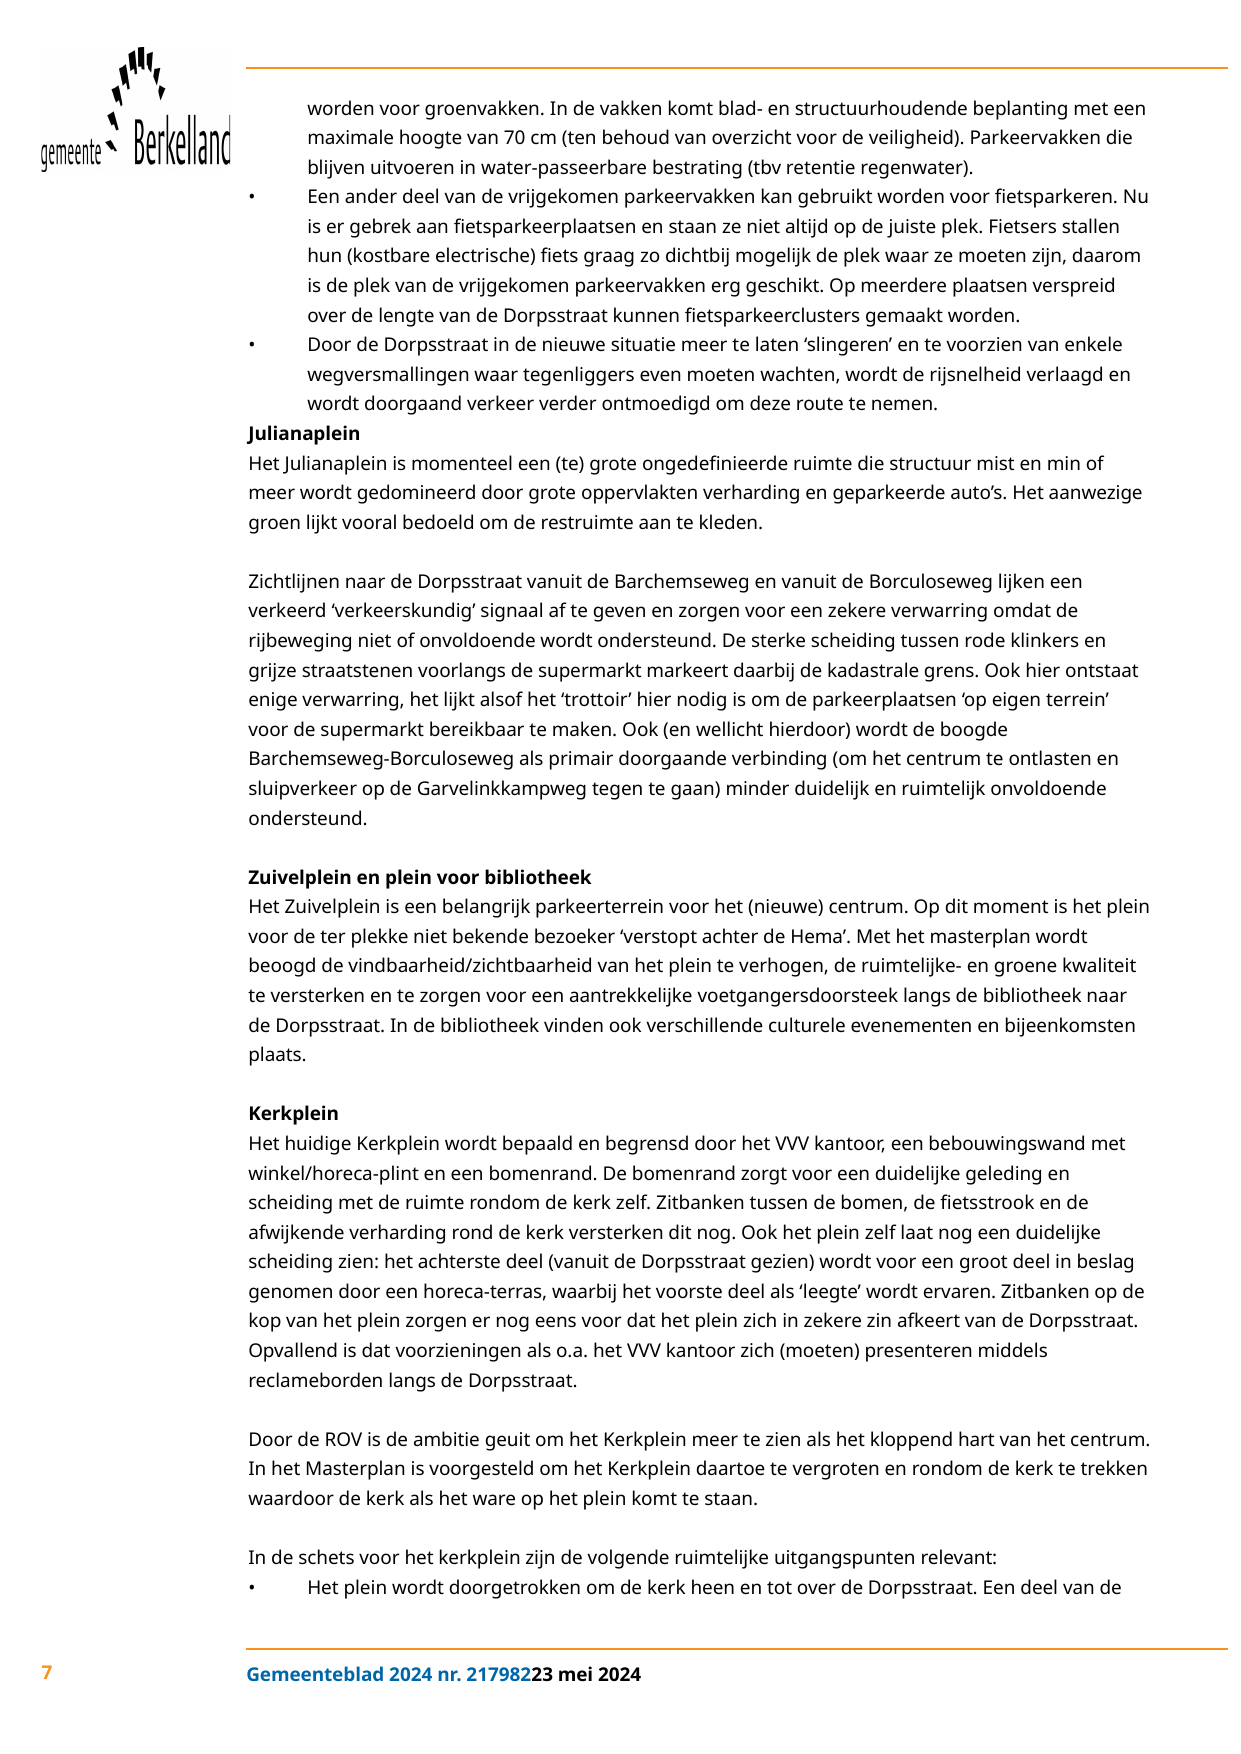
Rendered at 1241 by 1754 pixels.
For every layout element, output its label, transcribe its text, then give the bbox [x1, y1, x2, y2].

text Zichtlijnen naar de Dorpsstraat vanuit de Barchemseweg en vanuit de Borculoseweg lijken een verkeerd ‘verkeerskundig’ signaal af te geven en zorgen voor een zekere verwarring omdat de rijbeweging niet of onvoldoende wordt ondersteund. De sterke scheiding tussen rode klinkers en grijze straatstenen voorlangs de supermarkt markeert daarbij de kadastrale grens. Ook hier ontstaat enige verwarring, het lijkt alsof het ‘trottoir’ hier nodig is om de parkeerplaatsen ‘op eigen terrein’ voor de supermarkt bereikbaar te maken. Ook (en wellicht hierdoor) wordt de boogde Barchemseweg-Borculoseweg als primair doorgaande verbinding (om het centrum te ontlasten en sluipverkeer op de Garvelinkkampweg tegen te gaan) minder duidelijk en ruimtelijk onvoldoende ondersteund. [248, 568, 1152, 831]
text Het Julianaplein is momenteel een (te) grote ongedefinieerde ruimte die structuur mist en min of meer wordt gedomineerd door grote oppervlakten verharding en geparkeerde auto’s. Het aanwezige groen lijkt vooral bedoeld om de restruimte aan te kleden. [248, 450, 1152, 535]
list Een ander deel van de vrijgekomen parkeervakken kan gebruikt worden voor fietsparkeren. Nu is er gebrek aan fietsparkeerplaatsen en staan ze niet altijd op de juiste plek. Fietsers stallen hun (kostbare electrische) fiets graag zo dichtbij mogelijk de plek waar ze moeten zijn, daarom is de plek van de vrijgekomen parkeervakken erg geschikt. Op meerdere plaatsen verspreid over de lengte van de Dorpsstraat kunnen fietsparkeerclusters gemaakt worden. [248, 183, 1152, 328]
picture [41, 47, 231, 172]
text In de schets voor het kerkplein zijn de volgende ruimtelijke uitgangspunten relevant: [248, 1544, 1152, 1570]
text Het huidige Kerkplein wordt bepaald en begrensd door het VVV kantoor, een bebouwingswand met winkel/horeca-plint en een bomenrand. De bomenrand zorgt voor een duidelijke geleding en scheiding met de ruimte rondom de kerk zelf. Zitbanken tussen de bomen, de fietsstrook en de afwijkende verharding rond de kerk versterken dit nog. Ook het plein zelf laat nog een duidelijke scheiding zien: het achterste deel (vanuit de Dorpsstraat gezien) wordt voor een groot deel in beslag genomen door een horeca-terras, waarbij het voorste deel als ‘leegte’ wordt ervaren. Zitbanken op de kop van het plein zorgen er nog eens voor dat het plein zich in zekere zin afkeert van de Dorpsstraat. Opvallend is dat voorzieningen als o.a. het VVV kantoor zich (moeten) presenteren middels reclameborden langs de Dorpsstraat. [248, 1130, 1152, 1393]
text Zuivelplein en plein voor bibliotheek [248, 864, 1152, 890]
list Door de Dorpsstraat in de nieuwe situatie meer te laten ‘slingeren’ en te voorzien van enkele wegversmallingen waar tegenliggers even moeten wachten, wordt de rijsnelheid verlaagd en wordt doorgaand verkeer verder ontmoedigd om deze route te nemen. [248, 331, 1152, 416]
text Het Zuivelplein is een belangrijk parkeerterrein voor het (nieuwe) centrum. Op dit moment is het plein voor de ter plekke niet bekende bezoeker ‘verstopt achter de Hema’. Met het masterplan wordt beoogd de vindbaarheid/zichtbaarheid van het plein te verhogen, de ruimtelijke- en groene kwaliteit te versterken en te zorgen voor een aantrekkelijke voetgangersdoorsteek langs de bibliotheek naar de Dorpsstraat. In de bibliotheek vinden ook verschillende culturele evenementen en bijeenkomsten plaats. [248, 893, 1152, 1067]
text Kerkplein [248, 1101, 1152, 1126]
text Julianaplein [248, 420, 1152, 446]
text Door de ROV is de ambitie geuit om het Kerkplein meer te zien als het kloppend hart van het centrum. In het Masterplan is voorgesteld om het Kerkplein daartoe te vergroten en rondom de kerk te trekken waardoor de kerk als het ware op het plein komt te staan. [248, 1426, 1152, 1511]
list worden voor groenvakken. In de vakken komt blad- en structuurhoudende beplanting met een maximale hoogte van 70 cm (ten behoud van overzicht voor de veiligheid). Parkeervakken die blijven uitvoeren in water-passeerbare bestrating (tbv retentie regenwater). [248, 95, 1152, 180]
list Het plein wordt doorgetrokken om de kerk heen en tot over de Dorpsstraat. Een deel van de [248, 1574, 1152, 1600]
